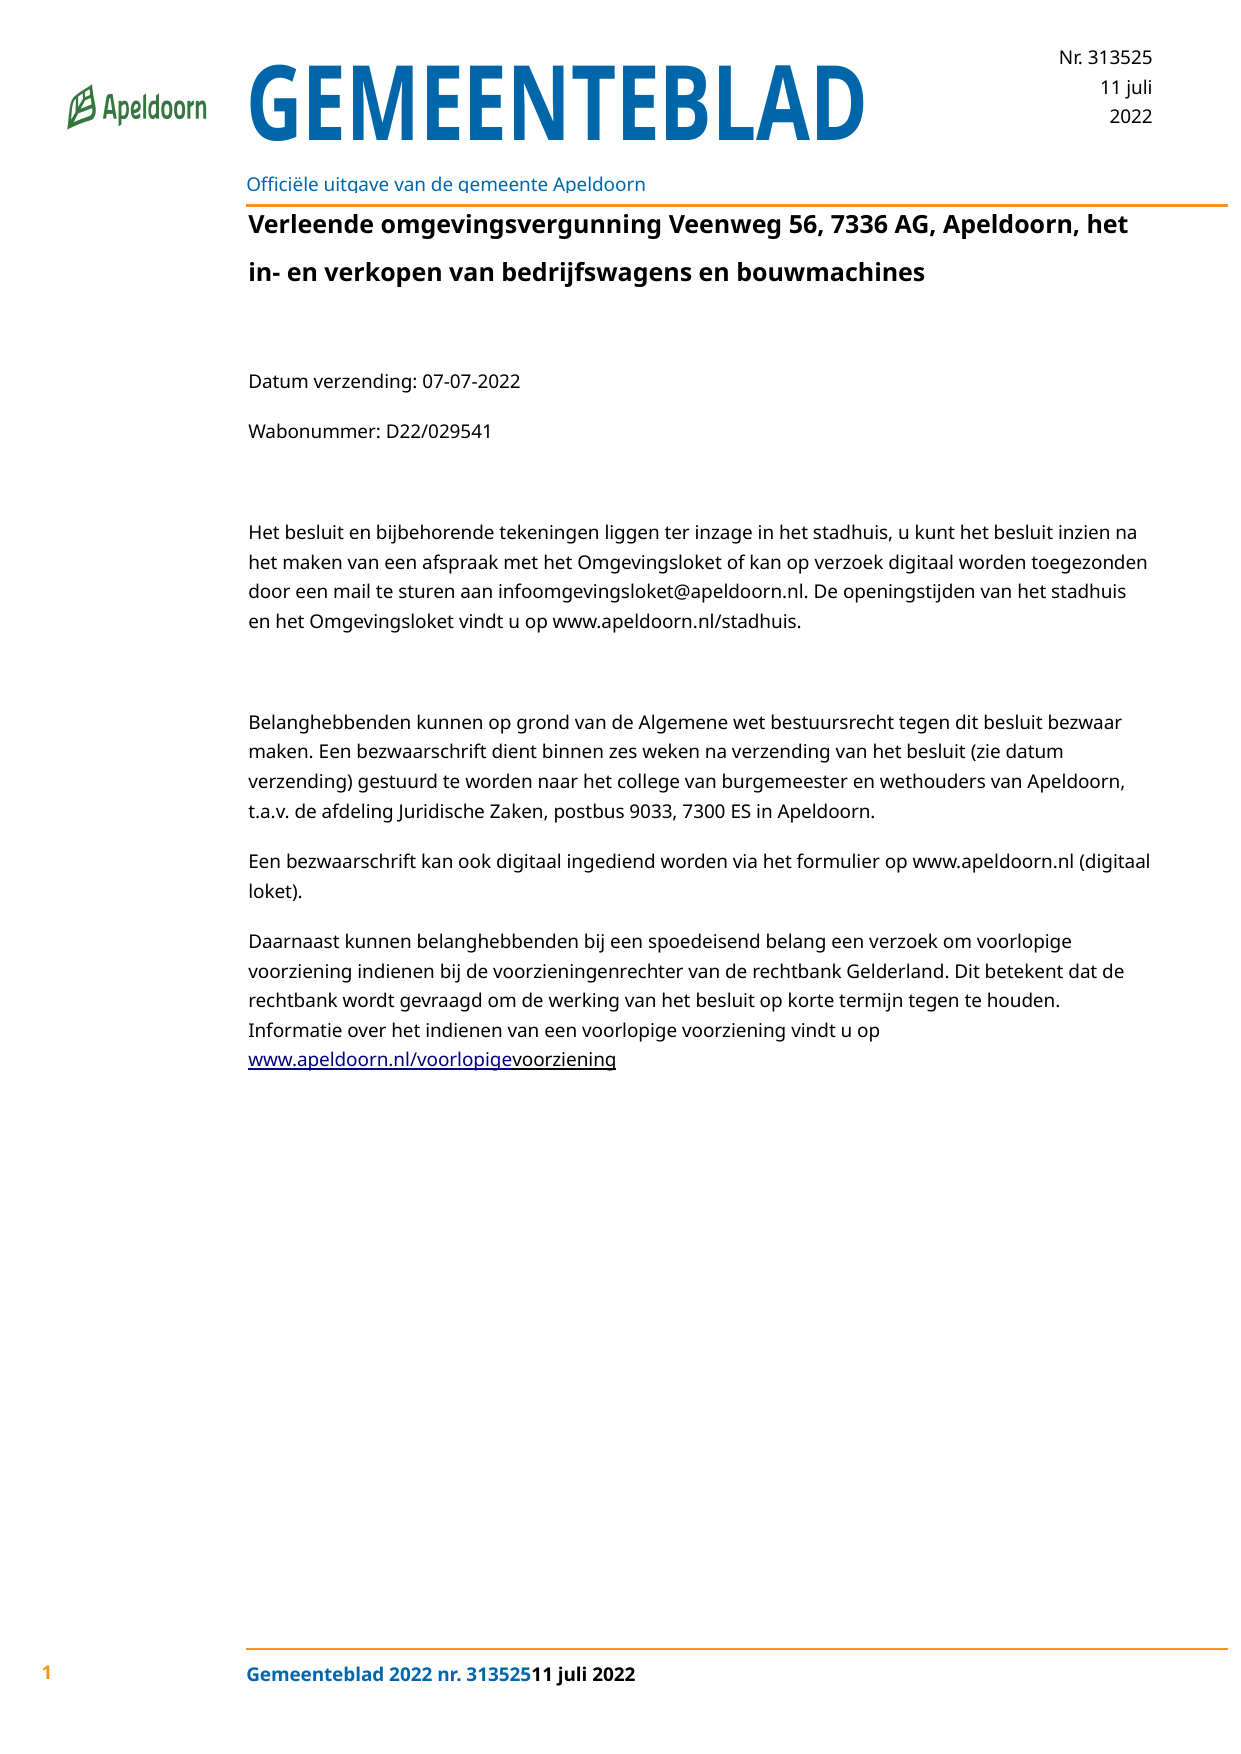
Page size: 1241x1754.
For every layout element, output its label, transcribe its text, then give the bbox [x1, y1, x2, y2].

text Verleende omgevingsvergunning Veenweg 56, 7336 AG, Apeldoorn, het in- en verkopen van bedrijfswagens en bouwmachines [248, 207, 1152, 288]
picture [41, 47, 231, 172]
text Een bezwaarschrift kan ook digitaal ingediend worden via het formulier op www.apeldoorn.nl (digitaal loket). [248, 848, 1152, 904]
text Belanghebbenden kunnen op grond van de Algemene wet bestuursrecht tegen dit besluit bezwaar maken. Een bezwaarschrift dient binnen zes weken na verzending van het besluit (zie datum verzending) gestuurd te worden naar het college van burgemeester en wethouders van Apeldoorn, t.a.v. de afdeling Juridische Zaken, postbus 9033, 7300 ES in Apeldoorn. [248, 709, 1152, 824]
text Datum verzending: 07-07-2022 [248, 368, 1152, 394]
text Het besluit en bijbehorende tekeningen liggen ter inzage in het stadhuis, u kunt het besluit inzien na het maken van een afspraak met het Omgevingsloket of kan op verzoek digitaal worden toegezonden door een mail te sturen aan infoomgevingsloket@apeldoorn.nl. De openingstijden van het stadhuis en het Omgevingsloket vindt u op www.apeldoorn.nl/stadhuis. [248, 519, 1152, 634]
text Daarnaast kunnen belanghebbenden bij een spoedeisend belang een verzoek om voorlopige voorziening indienen bij de voorzieningenrechter van de rechtbank Gelderland. Dit betekent dat de rechtbank wordt gevraagd om de werking van het besluit op korte termijn tegen te houden. Informatie over het indienen van een voorlopige voorziening vindt u op www.apeldoorn.nl/voorlopigevoorziening [248, 928, 1152, 1072]
text Wabonummer: D22/029541 [248, 419, 1152, 444]
